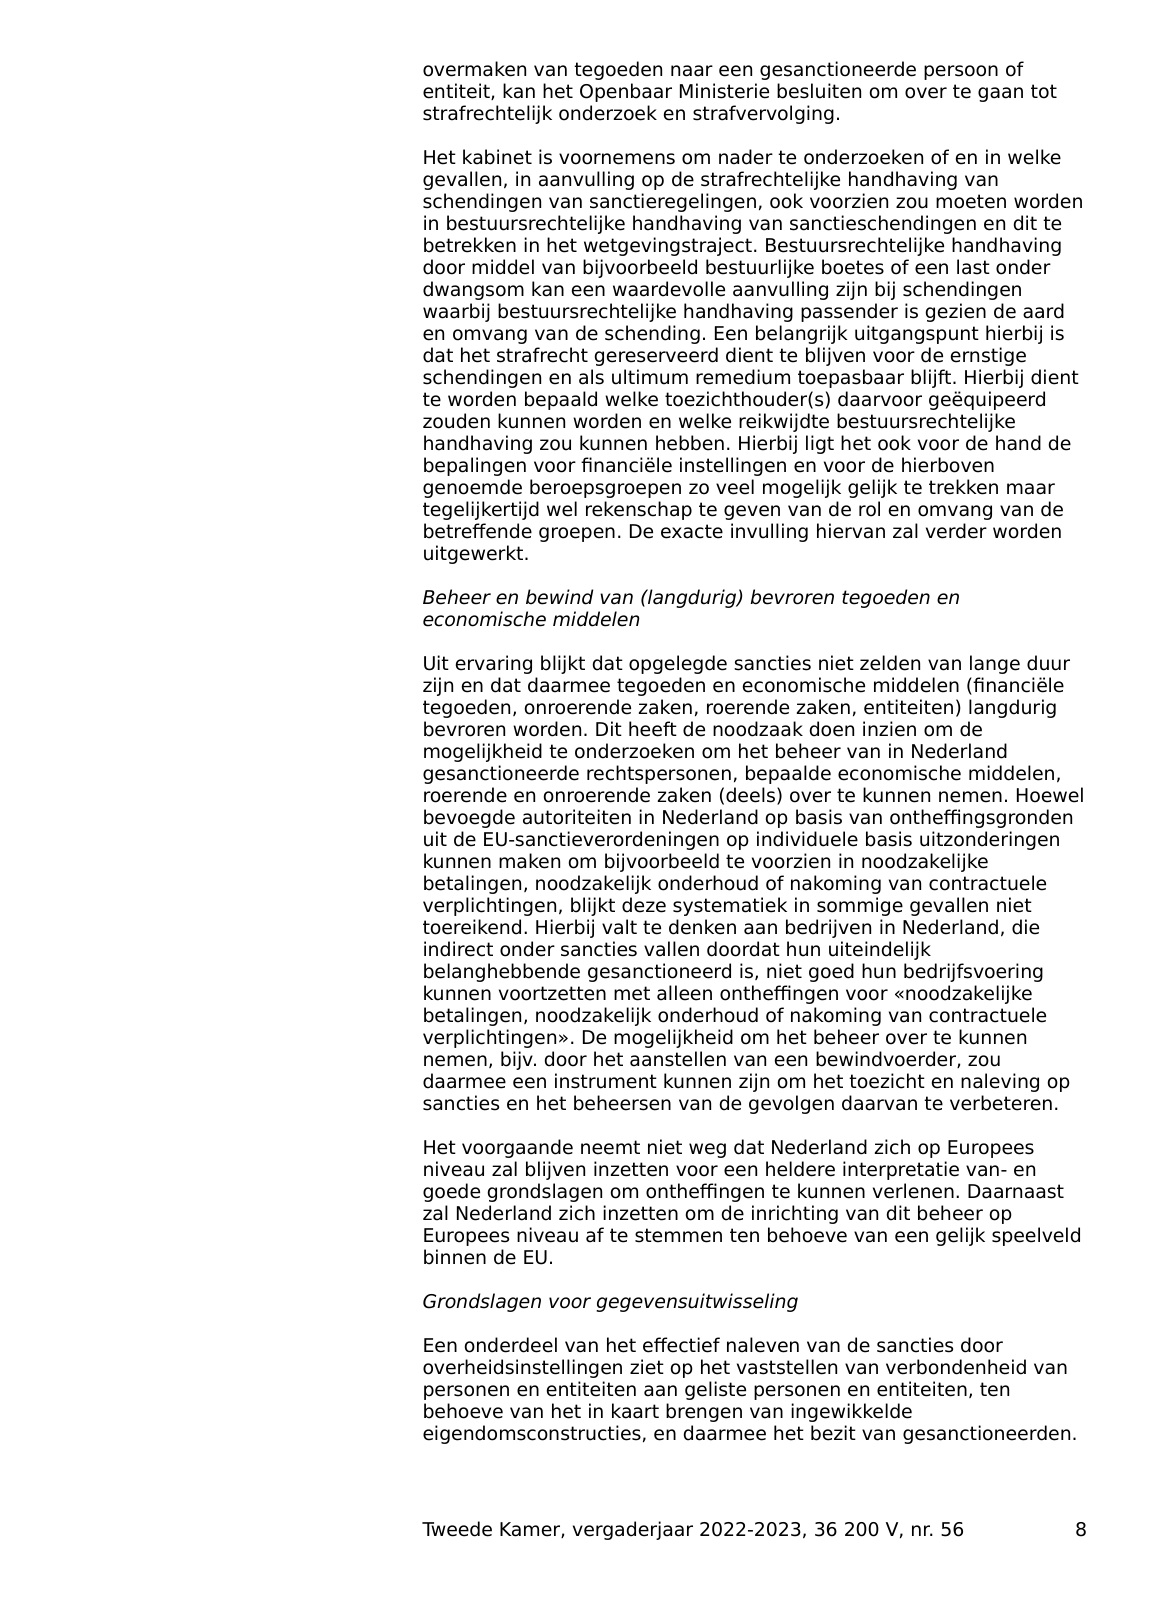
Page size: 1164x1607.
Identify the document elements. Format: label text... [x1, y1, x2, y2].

text overmaken van tegoeden naar een gesanctioneerde persoon of entiteit, kan het Openbaar Ministerie besluiten om over te gaan tot strafrechtelijk onderzoek en strafvervolging. [422, 59, 1087, 125]
subtitle Beheer en bewind van (langdurig) bevroren tegoeden en economische middelen [422, 587, 1087, 631]
subtitle Grondslagen voor gegevensuitwisseling [422, 1291, 1087, 1313]
text Het voorgaande neemt niet weg dat Nederland zich op Europees niveau zal blijven inzetten voor een heldere interpretatie van- en goede grondslagen om ontheffingen te kunnen verlenen. Daarnaast zal Nederland zich inzetten om de inrichting van dit beheer op Europees niveau af te stemmen ten behoeve van een gelijk speelveld binnen de EU. [422, 1137, 1087, 1269]
text Een onderdeel van het effectief naleven van de sancties door overheidsinstellingen ziet op het vaststellen van verbondenheid van personen en entiteiten aan geliste personen en entiteiten, ten behoeve van het in kaart brengen van ingewikkelde eigendomsconstructies, en daarmee het bezit van gesanctioneerden. [422, 1335, 1087, 1445]
text Het kabinet is voornemens om nader te onderzoeken of en in welke gevallen, in aanvulling op de strafrechtelijke handhaving van schendingen van sanctieregelingen, ook voorzien zou moeten worden in bestuursrechtelijke handhaving van sanctieschendingen en dit te betrekken in het wetgevingstraject. Bestuursrechtelijke handhaving door middel van bijvoorbeeld bestuurlijke boetes of een last onder dwangsom kan een waardevolle aanvulling zijn bij schendingen waarbij bestuursrechtelijke handhaving passender is gezien de aard en omvang van de schending. Een belangrijk uitgangspunt hierbij is dat het strafrecht gereserveerd dient te blijven voor de ernstige schendingen en als ultimum remedium toepasbaar blijft. Hierbij dient te worden bepaald welke toezichthouder(s) daarvoor geëquipeerd zouden kunnen worden en welke reikwijdte bestuursrechtelijke handhaving zou kunnen hebben. Hierbij ligt het ook voor de hand de bepalingen voor financiële instellingen en voor de hierboven genoemde beroepsgroepen zo veel mogelijk gelijk te trekken maar tegelijkertijd wel rekenschap te geven van de rol en omvang van de betreffende groepen. De exacte invulling hiervan zal verder worden uitgewerkt. [422, 147, 1087, 565]
text Uit ervaring blijkt dat opgelegde sancties niet zelden van lange duur zijn en dat daarmee tegoeden en economische middelen (financiële tegoeden, onroerende zaken, roerende zaken, entiteiten) langdurig bevroren worden. Dit heeft de noodzaak doen inzien om de mogelijkheid te onderzoeken om het beheer van in Nederland gesanctioneerde rechtspersonen, bepaalde economische middelen, roerende en onroerende zaken (deels) over te kunnen nemen. Hoewel bevoegde autoriteiten in Nederland op basis van ontheffingsgronden uit de EU-sanctieverordeningen op individuele basis uitzonderingen kunnen maken om bijvoorbeeld te voorzien in noodzakelijke betalingen, noodzakelijk onderhoud of nakoming van contractuele verplichtingen, blijkt deze systematiek in sommige gevallen niet toereikend. Hierbij valt te denken aan bedrijven in Nederland, die indirect onder sancties vallen doordat hun uiteindelijk belanghebbende gesanctioneerd is, niet goed hun bedrijfsvoering kunnen voortzetten met alleen ontheffingen voor «noodzakelijke betalingen, noodzakelijk onderhoud of nakoming van contractuele verplichtingen». De mogelijkheid om het beheer over te kunnen nemen, bijv. door het aanstellen van een bewindvoerder, zou daarmee een instrument kunnen zijn om het toezicht en naleving op sancties en het beheersen van de gevolgen daarvan te verbeteren. [422, 653, 1087, 1115]
